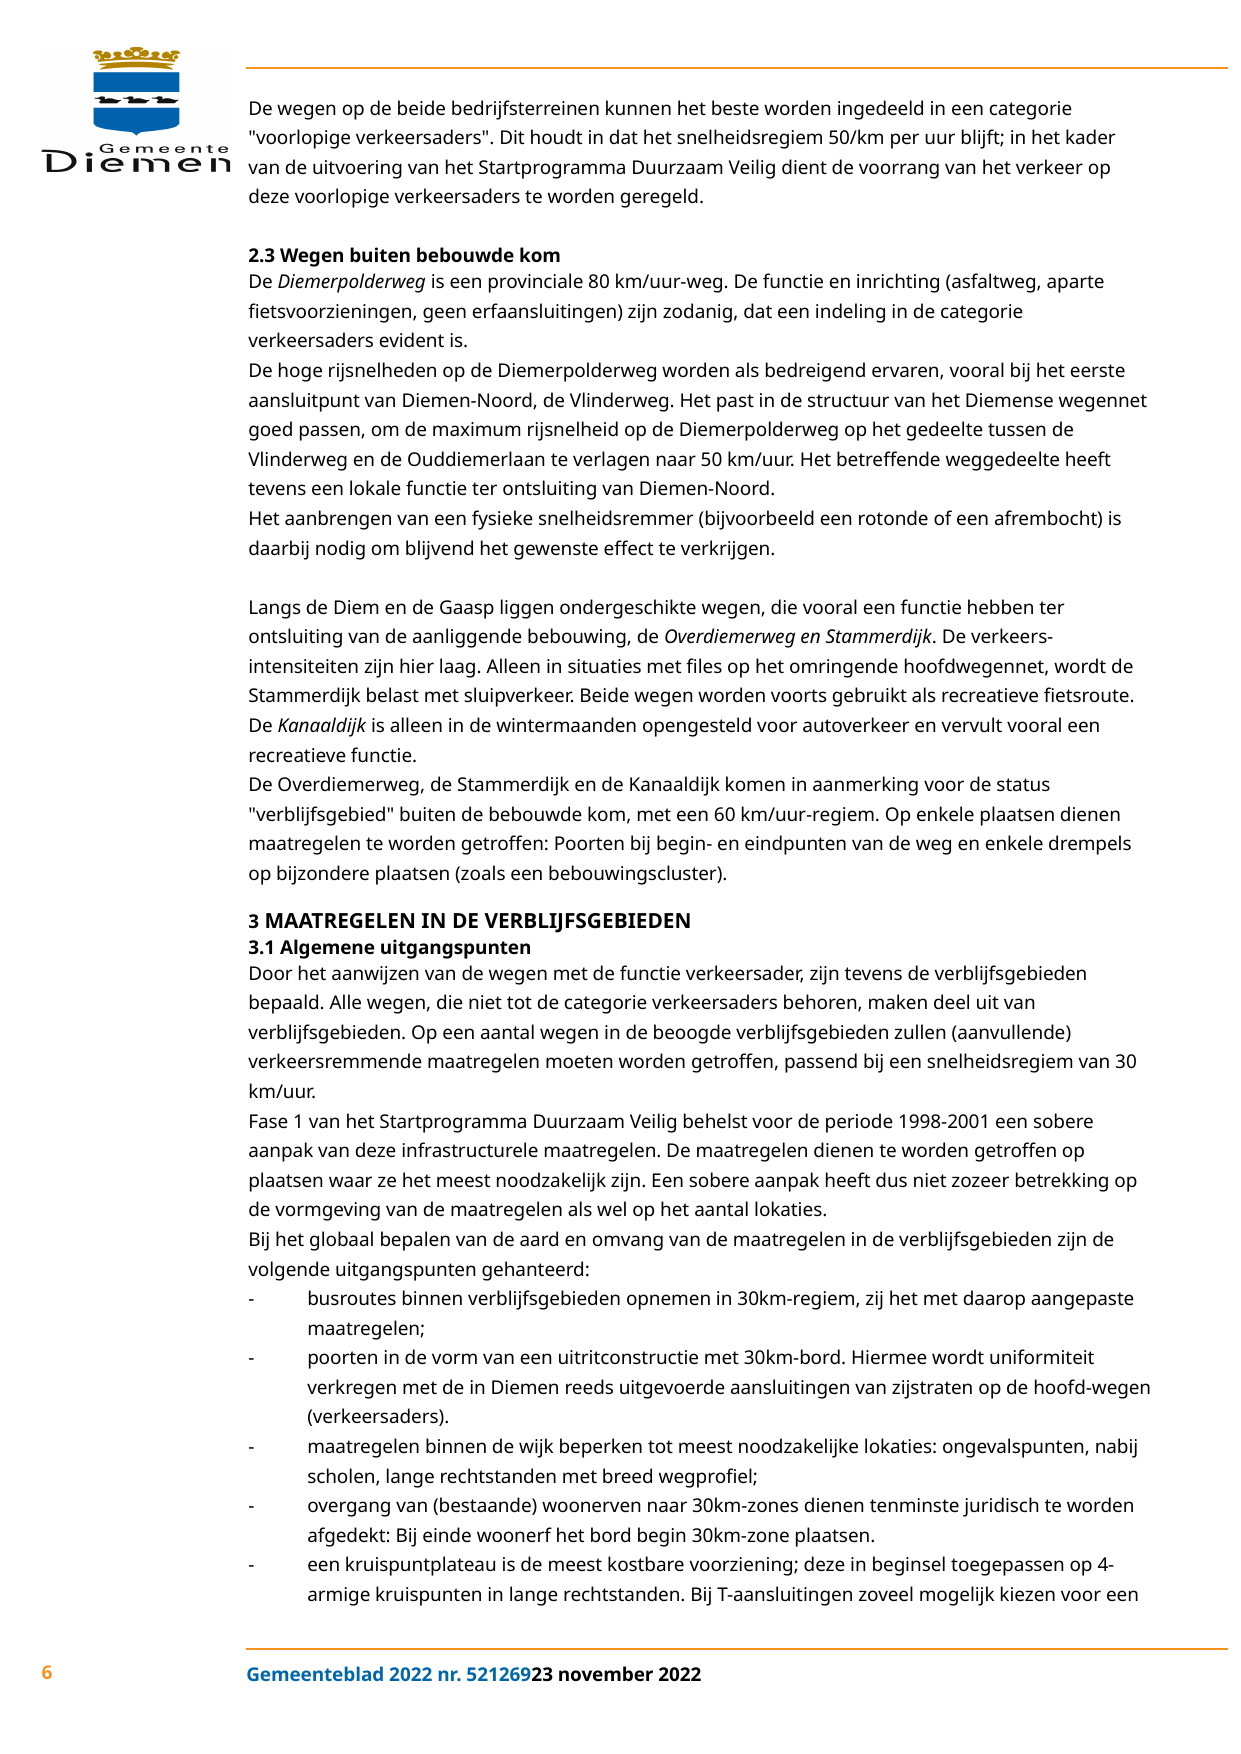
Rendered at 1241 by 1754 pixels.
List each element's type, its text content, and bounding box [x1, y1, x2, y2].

text Door het aanwijzen van de wegen met de functie verkeersader, zijn tevens de verblijfsgebieden bepaald. Alle wegen, die niet tot de categorie verkeersaders behoren, maken deel uit van verblijfsgebieden. Op een aantal wegen in de beoogde verblijfsgebieden zullen (aanvullende) verkeersremmende maatregelen moeten worden getroffen, passend bij een snelheidsregiem van 30 km/uur. [248, 960, 1152, 1104]
text De wegen op de beide bedrijfsterreinen kunnen het beste worden ingedeeld in een categorie "voorlopige verkeersaders". Dit houdt in dat het snelheidsregiem 50/km per uur blijft; in het kader van de uitvoering van het Startprogramma Duurzaam Veilig dient de voorrang van het verkeer op deze voorlopige verkeersaders te worden geregeld. [248, 95, 1152, 209]
text Bij het globaal bepalen van de aard en omvang van de maatregelen in de verblijfsgebieden zijn de volgende uitgangspunten gehanteerd: [248, 1226, 1152, 1281]
text De Overdiemerweg, de Stammerdijk en de Kanaaldijk komen in aanmerking voor de status "verblijfsgebied" buiten de bebouwde kom, met een 60 km/uur-regiem. Op enkele plaatsen dienen maatregelen te worden getroffen: Poorten bij begin- en eindpunten van de weg en enkele drempels op bijzondere plaatsen (zoals een bebouwingscluster). [248, 771, 1152, 886]
text 3.1 Algemene uitgangspunten [248, 934, 1152, 960]
text De Kanaaldijk is alleen in de wintermaanden opengesteld voor autoverkeer en vervult vooral een recreatieve functie. [248, 712, 1152, 767]
text 3 MAATREGELEN IN DE VERBLIJFSGEBIEDEN [248, 906, 1152, 934]
list poorten in de vorm van een uitritconstructie met 30km-bord. Hiermee wordt uniformiteit verkregen met de in Diemen reeds uitgevoerde aansluitingen van zijstraten op de hoofd-wegen (verkeersaders). [248, 1344, 1152, 1429]
text Fase 1 van het Startprogramma Duurzaam Veilig behelst voor de periode 1998-2001 een sobere aanpak van deze infrastructurele maatregelen. De maatregelen dienen te worden getroffen op plaatsen waar ze het meest noodzakelijk zijn. Een sobere aanpak heeft dus niet zozeer betrekking op de vormgeving van de maatregelen als wel op het aantal lokaties. [248, 1108, 1152, 1222]
text Langs de Diem en de Gaasp liggen ondergeschikte wegen, die vooral een functie hebben ter ontsluiting van de aanliggende bebouwing, de Overdiemerweg en Stammerdijk. De verkeers-intensiteiten zijn hier laag. Alleen in situaties met files op het omringende hoofdwegennet, wordt de Stammerdijk belast met sluipverkeer. Beide wegen worden voorts gebruikt als recreatieve fietsroute. [248, 594, 1152, 708]
list maatregelen binnen de wijk beperken tot meest noodzakelijke lokaties: ongevalspunten, nabij scholen, lange rechtstanden met breed wegprofiel; [248, 1433, 1152, 1488]
picture [41, 47, 231, 172]
text De Diemerpolderweg is een provinciale 80 km/uur-weg. De functie en inrichting (asfaltweg, aparte fietsvoorzieningen, geen erfaansluitingen) zijn zodanig, dat een indeling in de categorie verkeersaders evident is. [248, 268, 1152, 353]
text De hoge rijsnelheden op de Diemerpolderweg worden als bedreigend ervaren, vooral bij het eerste aansluitpunt van Diemen-Noord, de Vlinderweg. Het past in de structuur van het Diemense wegennet goed passen, om de maximum rijsnelheid op de Diemerpolderweg op het gedeelte tussen de Vlinderweg en de Ouddiemerlaan te verlagen naar 50 km/uur. Het betreffende weggedeelte heeft tevens een lokale functie ter ontsluiting van Diemen-Noord. [248, 357, 1152, 501]
text 2.3 Wegen buiten bebouwde kom [248, 243, 1152, 268]
list een kruispuntplateau is de meest kostbare voorziening; deze in beginsel toegepassen op 4-armige kruispunten in lange rechtstanden. Bij T-aansluitingen zoveel mogelijk kiezen voor een [248, 1552, 1152, 1607]
list overgang van (bestaande) woonerven naar 30km-zones dienen tenminste juridisch te worden afgedekt: Bij einde woonerf het bord begin 30km-zone plaatsen. [248, 1492, 1152, 1548]
text Het aanbrengen van een fysieke snelheidsremmer (bijvoorbeeld een rotonde of een afrembocht) is daarbij nodig om blijvend het gewenste effect te verkrijgen. [248, 505, 1152, 560]
list busroutes binnen verblijfsgebieden opnemen in 30km-regiem, zij het met daarop aangepaste maatregelen; [248, 1285, 1152, 1341]
